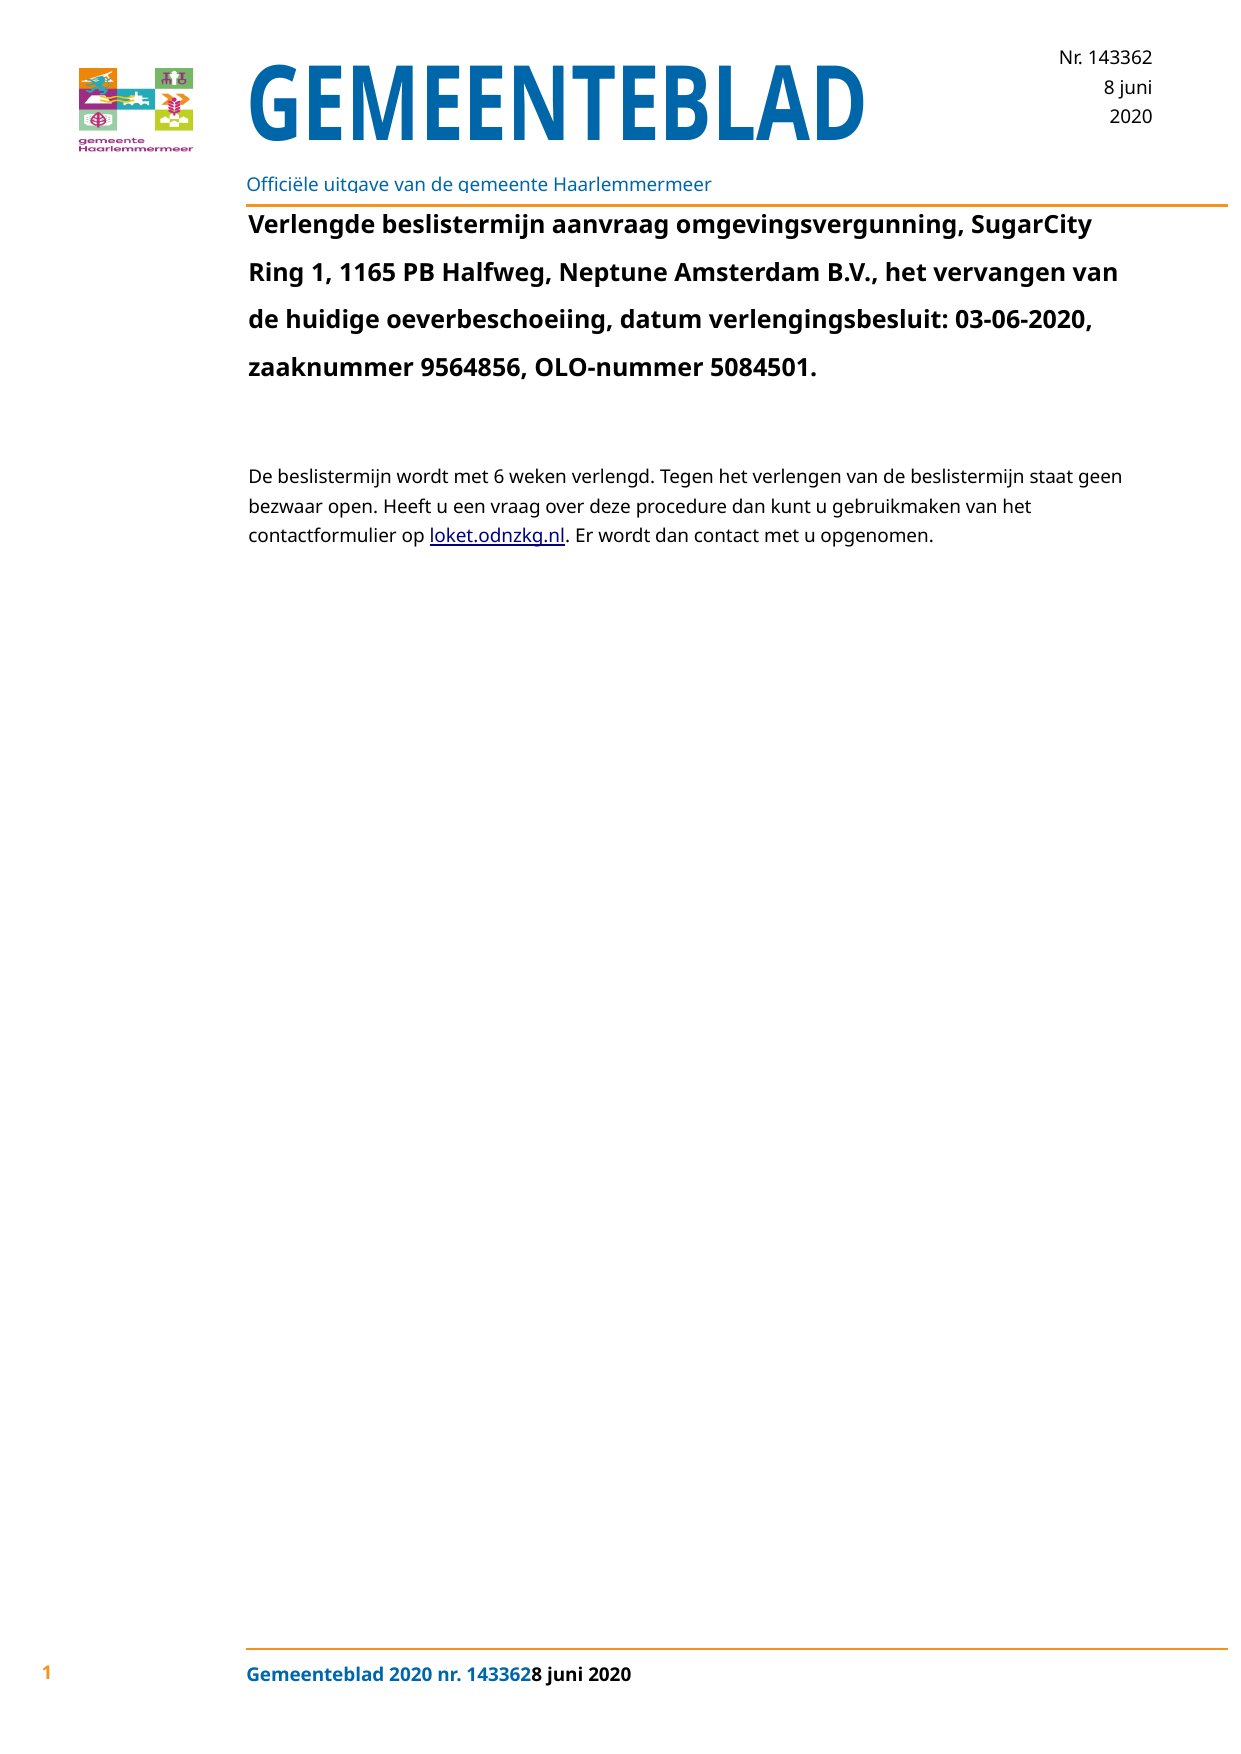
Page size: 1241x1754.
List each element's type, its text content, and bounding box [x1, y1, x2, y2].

picture [41, 47, 231, 172]
text De beslistermijn wordt met 6 weken verlengd. Tegen het verlengen van de beslistermijn staat geen bezwaar open. Heeft u een vraag over deze procedure dan kunt u gebruikmaken van het contactformulier op loket.odnzkg.nl. Er wordt dan contact met u opgenomen. [248, 463, 1152, 548]
text Verlengde beslistermijn aanvraag omgevingsvergunning, SugarCity Ring 1, 1165 PB Halfweg, Neptune Amsterdam B.V., het vervangen van de huidige oeverbeschoeiing, datum verlengingsbesluit: 03-06-2020, zaaknummer 9564856, OLO-nummer 5084501. [248, 207, 1152, 384]
